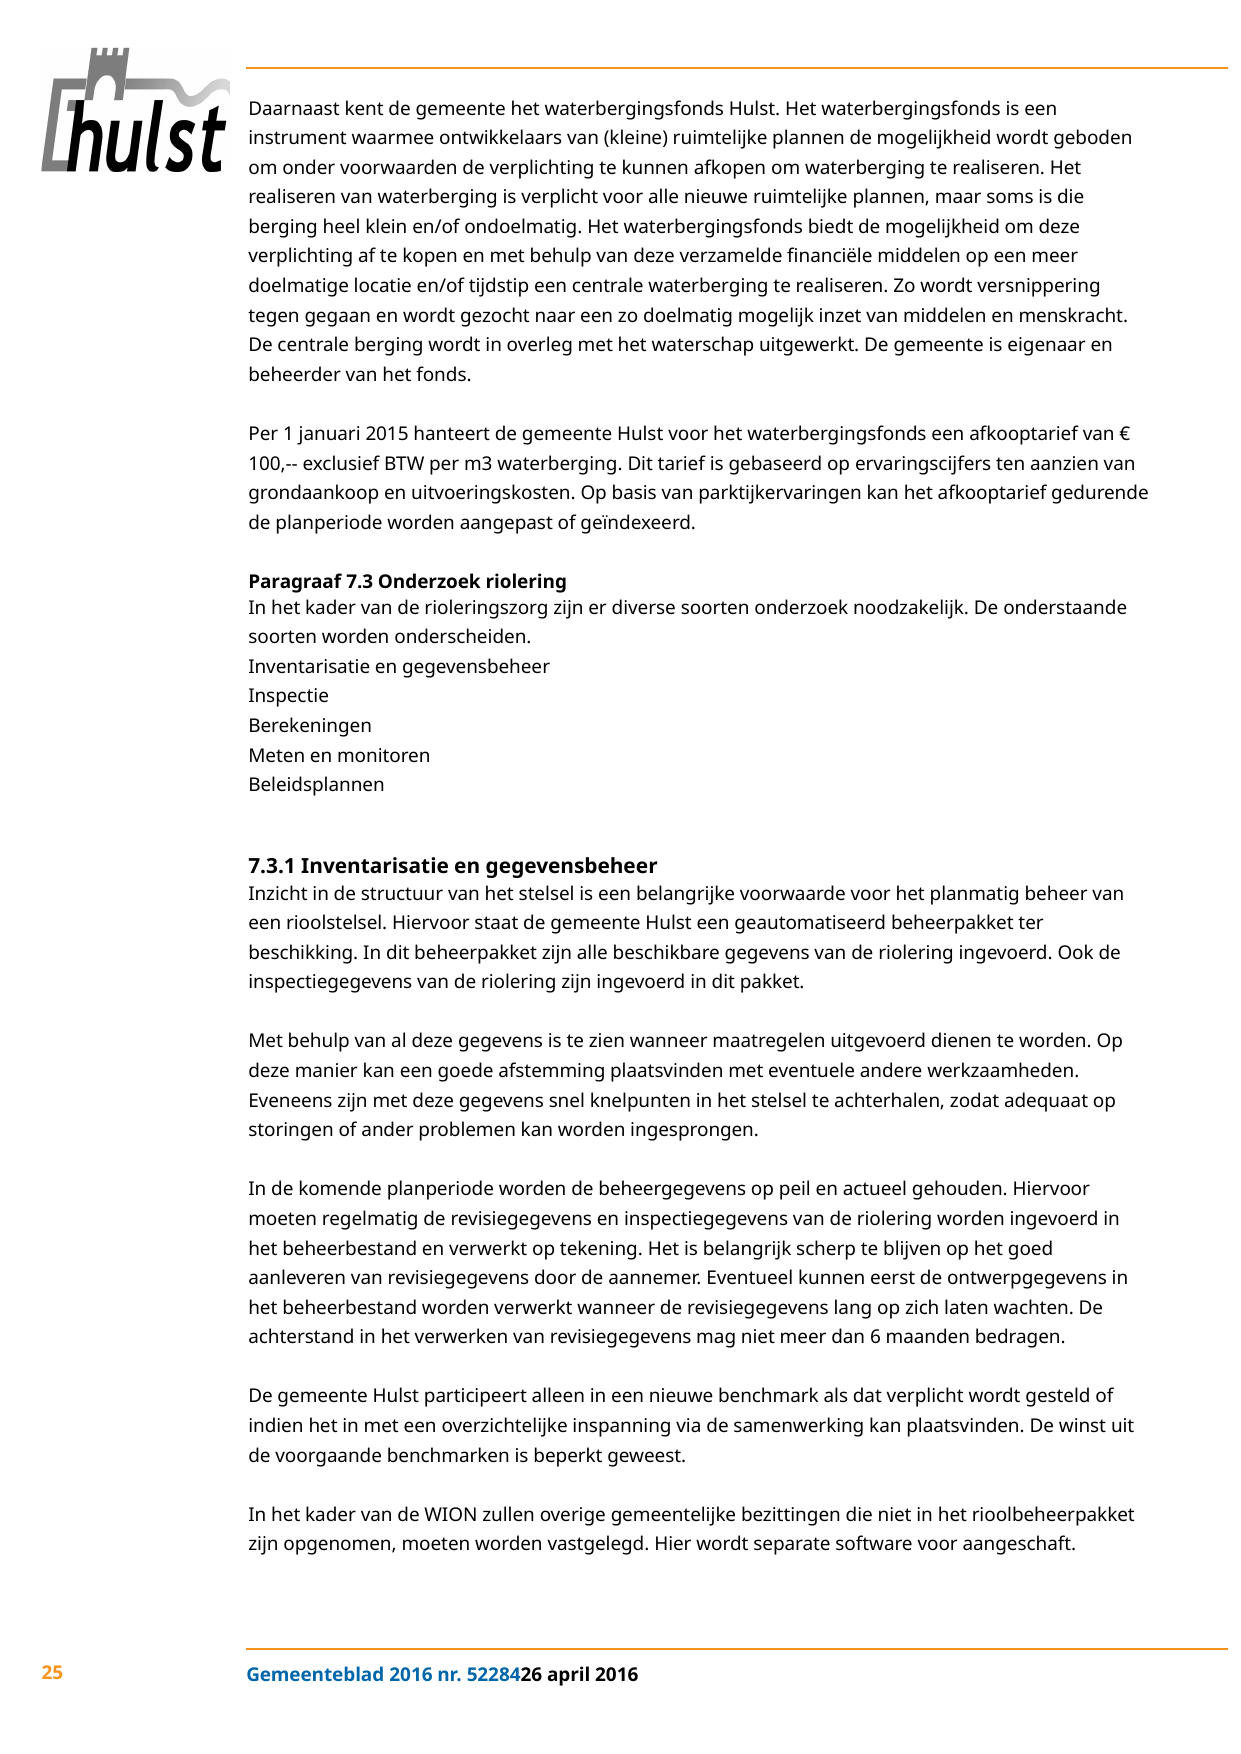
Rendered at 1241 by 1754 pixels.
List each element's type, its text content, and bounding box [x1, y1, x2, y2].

text De gemeente Hulst participeert alleen in een nieuwe benchmark als dat verplicht wordt gesteld of indien het in met een overzichtelijke inspanning via de samenwerking kan plaatsvinden. De winst uit de voorgaande benchmarken is beperkt geweest. [248, 1383, 1152, 1468]
text Met behulp van al deze gegevens is te zien wanneer maatregelen uitgevoerd dienen te worden. Op deze manier kan een goede afstemming plaatsvinden met eventuele andere werkzaamheden. Eveneens zijn met deze gegevens snel knelpunten in het stelsel te achterhalen, zodat adequaat op storingen of ander problemen kan worden ingesprongen. [248, 1028, 1152, 1142]
text 7.3.1 Inventarisatie en gegevensbeheer [248, 851, 1152, 880]
picture [41, 47, 231, 172]
text In het kader van de WION zullen overige gemeentelijke bezittingen die niet in het rioolbeheerpakket zijn opgenomen, moeten worden vastgelegd. Hier wordt separate software voor aangeschaft. [248, 1501, 1152, 1556]
text Beleidsplannen [248, 771, 1152, 797]
text Inventarisatie en gegevensbeheer [248, 653, 1152, 679]
text Meten en monitoren [248, 742, 1152, 767]
text Berekeningen [248, 712, 1152, 738]
text Daarnaast kent de gemeente het waterbergingsfonds Hulst. Het waterbergingsfonds is een instrument waarmee ontwikkelaars van (kleine) ruimtelijke plannen de mogelijkheid wordt geboden om onder voorwaarden de verplichting te kunnen afkopen om waterberging te realiseren. Het realiseren van waterberging is verplicht voor alle nieuwe ruimtelijke plannen, maar soms is die berging heel klein en/of ondoelmatig. Het waterbergingsfonds biedt de mogelijkheid om deze verplichting af te kopen en met behulp van deze verzamelde financiële middelen op een meer doelmatige locatie en/of tijdstip een centrale waterberging te realiseren. Zo wordt versnippering tegen gegaan en wordt gezocht naar een zo doelmatig mogelijk inzet van middelen en menskracht. De centrale berging wordt in overleg met het waterschap uitgewerkt. De gemeente is eigenaar en beheerder van het fonds. [248, 95, 1152, 387]
text Per 1 januari 2015 hanteert de gemeente Hulst voor het waterbergingsfonds een afkooptarief van € 100,-- exclusief BTW per m3 waterberging. Dit tarief is gebaseerd op ervaringscijfers ten aanzien van grondaankoop en uitvoeringskosten. Op basis van parktijkervaringen kan het afkooptarief gedurende de planperiode worden aangepast of geïndexeerd. [248, 420, 1152, 535]
text Paragraaf 7.3 Onderzoek riolering [248, 568, 1152, 594]
text Inzicht in de structuur van het stelsel is een belangrijke voorwaarde voor het planmatig beheer van een rioolstelsel. Hiervoor staat de gemeente Hulst een geautomatiseerd beheerpakket ter beschikking. In dit beheerpakket zijn alle beschikbare gegevens van de riolering ingevoerd. Ook de inspectiegegevens van de riolering zijn ingevoerd in dit pakket. [248, 880, 1152, 994]
text Inspectie [248, 683, 1152, 708]
text In het kader van de rioleringszorg zijn er diverse soorten onderzoek noodzakelijk. De onderstaande soorten worden onderscheiden. [248, 594, 1152, 649]
text In de komende planperiode worden de beheergegevens op peil en actueel gehouden. Hiervoor moeten regelmatig de revisiegegevens en inspectiegegevens van de riolering worden ingevoerd in het beheerbestand en verwerkt op tekening. Het is belangrijk scherp te blijven op het goed aanleveren van revisiegegevens door de aannemer. Eventueel kunnen eerst de ontwerpgegevens in het beheerbestand worden verwerkt wanneer de revisiegegevens lang op zich laten wachten. De achterstand in het verwerken van revisiegegevens mag niet meer dan 6 maanden bedragen. [248, 1176, 1152, 1349]
